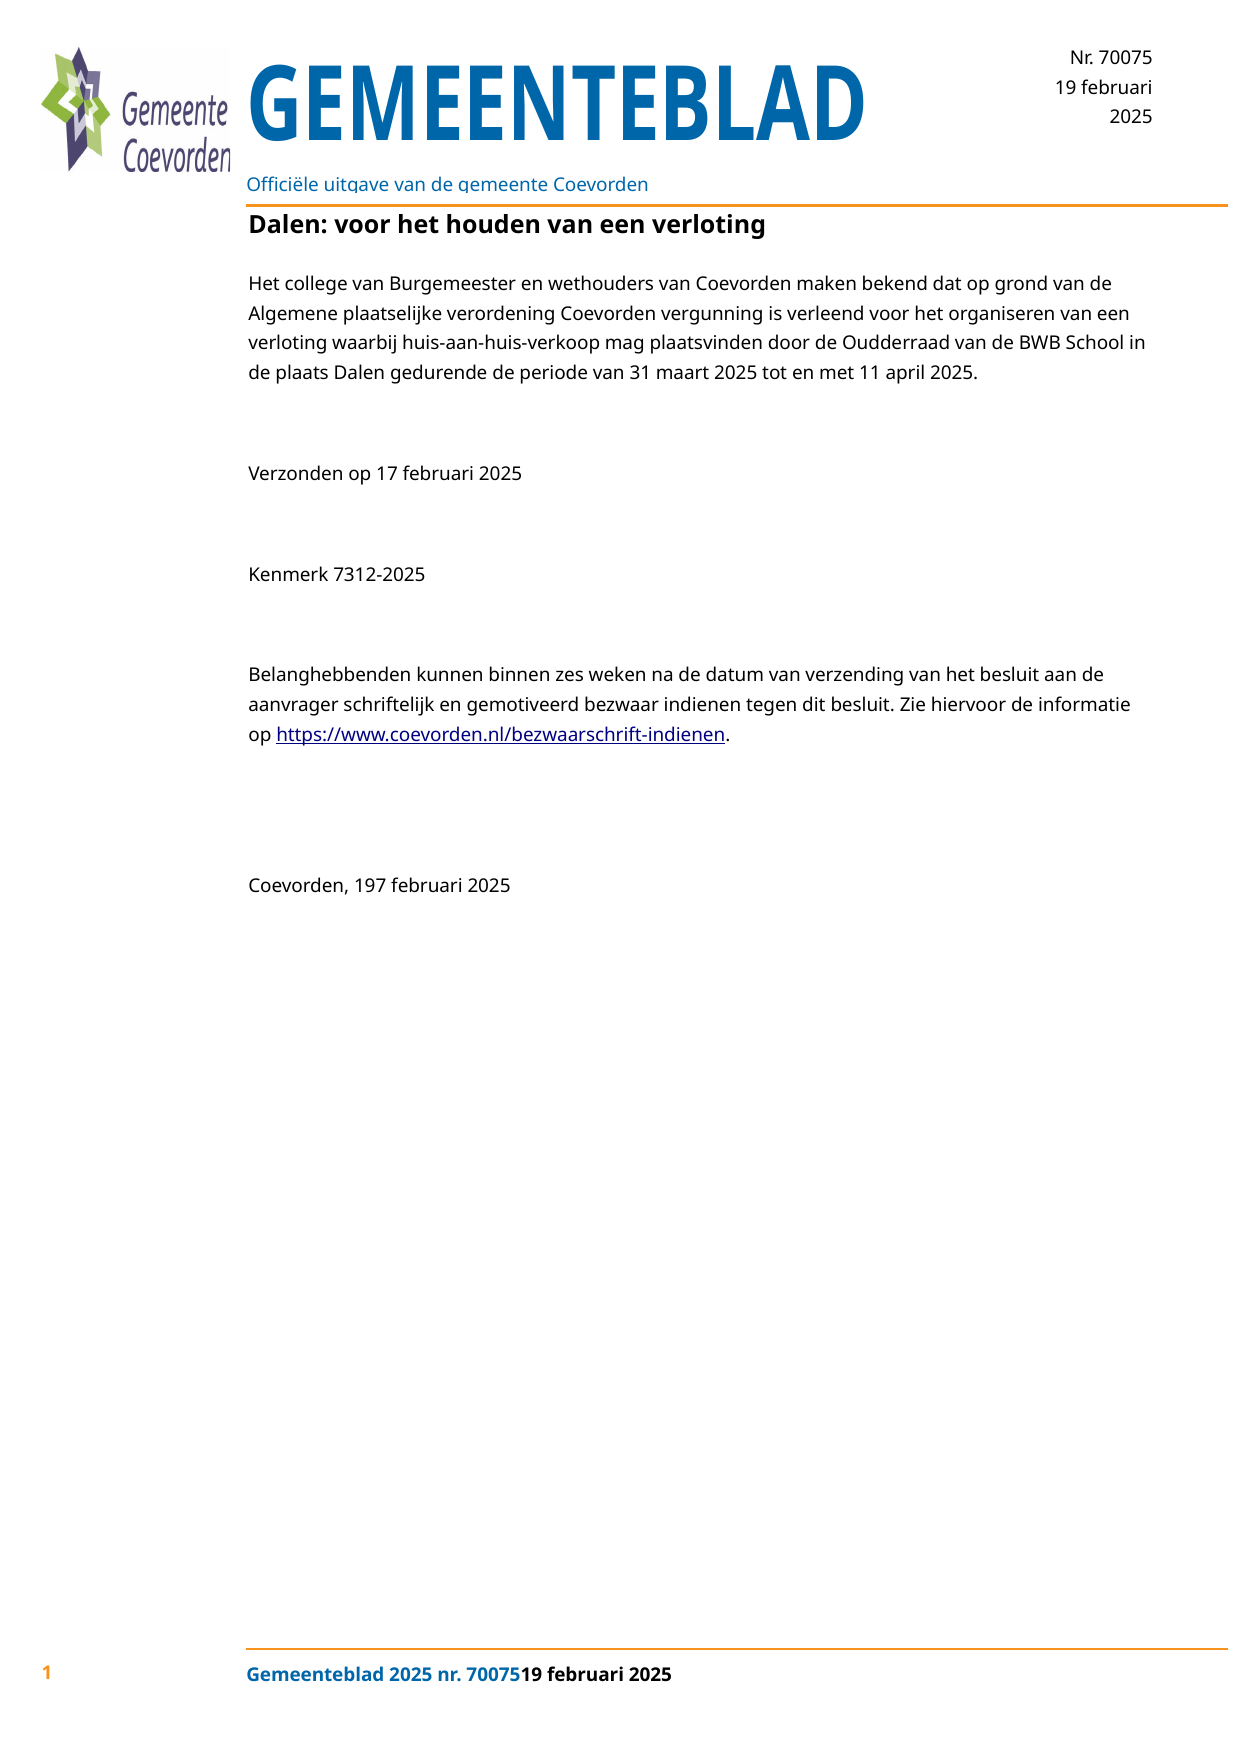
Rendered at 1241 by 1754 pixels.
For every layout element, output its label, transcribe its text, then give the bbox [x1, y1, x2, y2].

text Het college van Burgemeester en wethouders van Coevorden maken bekend dat op grond van de Algemene plaatselijke verordening Coevorden vergunning is verleend voor het organiseren van een verloting waarbij huis-aan-huis-verkoop mag plaatsvinden door de Oudderraad van de BWB School in de plaats Dalen gedurende de periode van 31 maart 2025 tot en met 11 april 2025. [248, 270, 1152, 385]
text Verzonden op 17 februari 2025 [248, 460, 1152, 486]
text Belanghebbenden kunnen binnen zes weken na de datum van verzending van het besluit aan de aanvrager schriftelijk en gemotiveerd bezwaar indienen tegen dit besluit. Zie hiervoor de informatie op https://www.coevorden.nl/bezwaarschrift-indienen. [248, 662, 1152, 746]
text Kenmerk 7312-2025 [248, 561, 1152, 586]
text Coevorden, 197 februari 2025 [248, 872, 1152, 898]
picture [41, 47, 231, 172]
text Dalen: voor het houden van een verloting [248, 207, 1152, 241]
